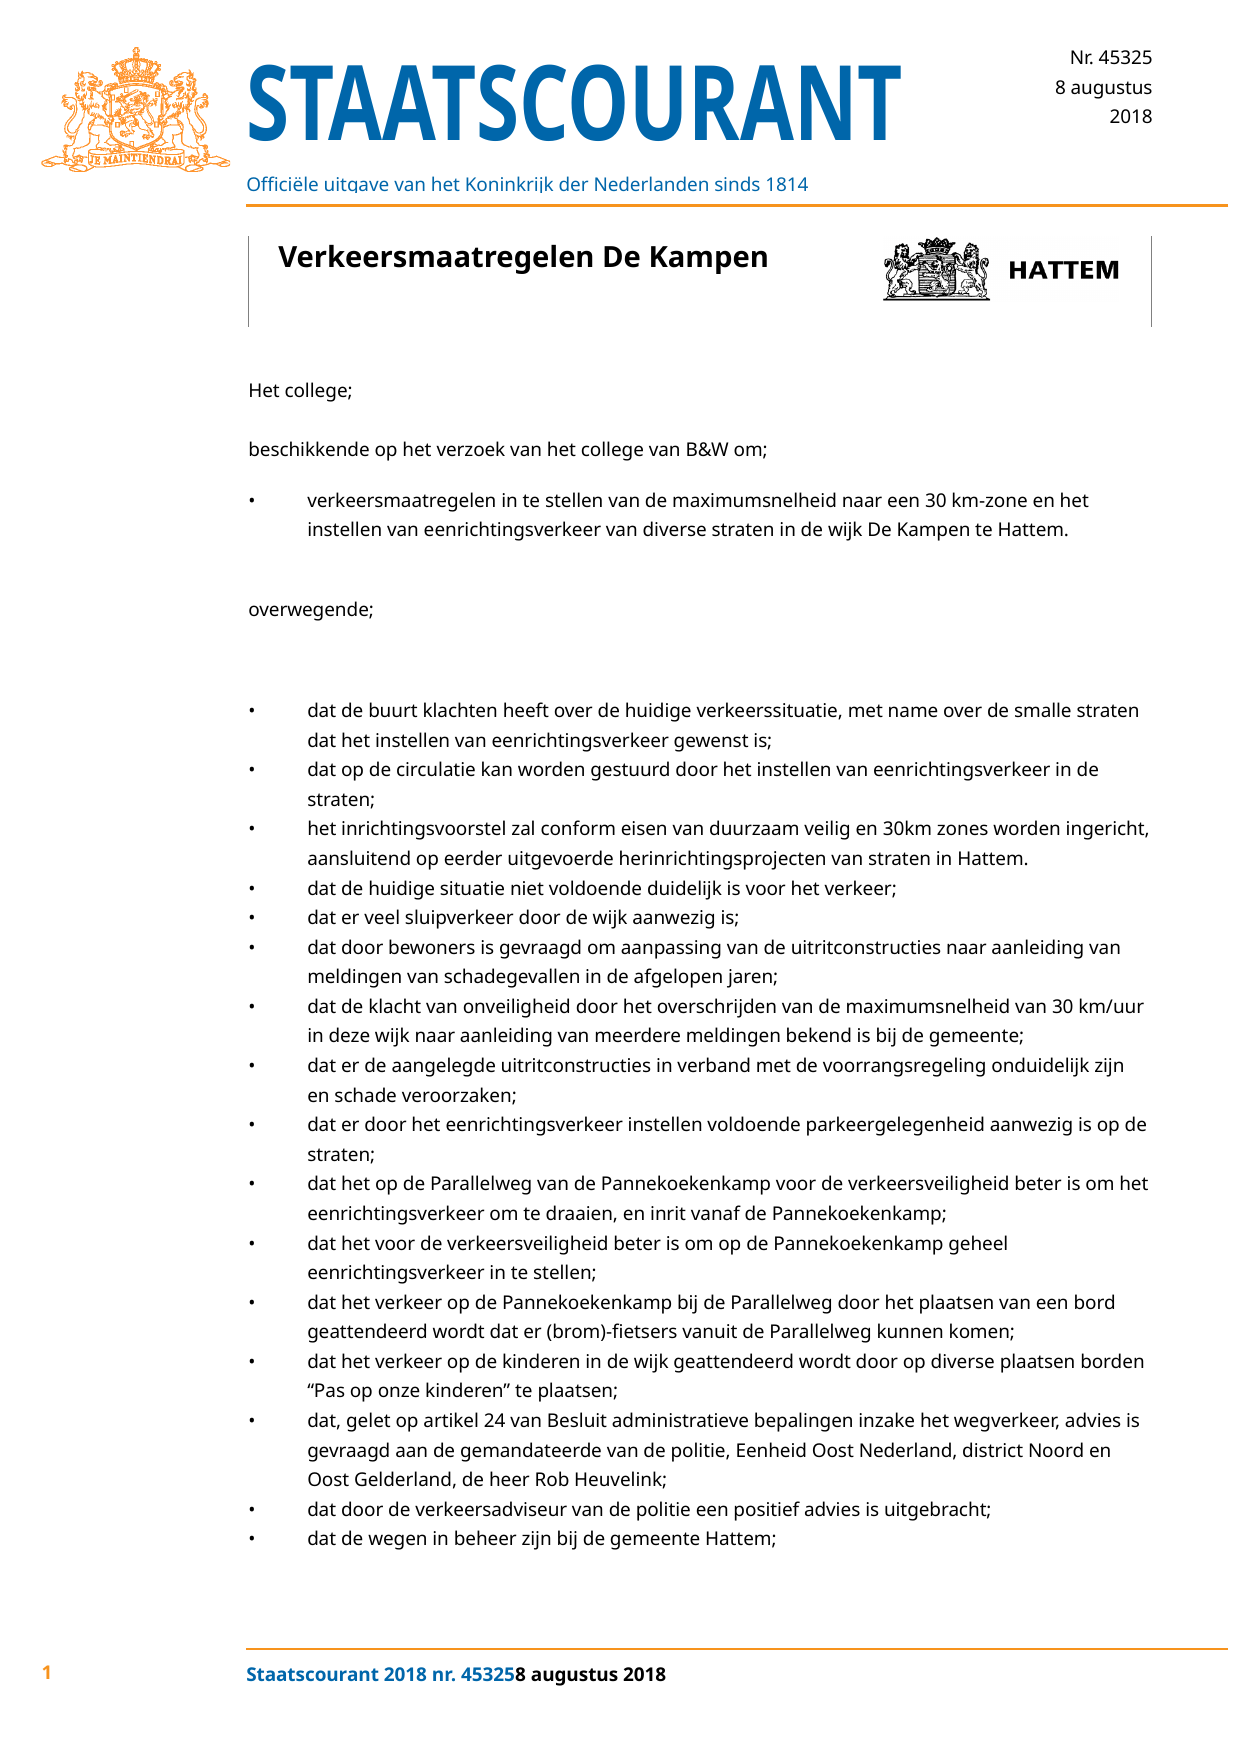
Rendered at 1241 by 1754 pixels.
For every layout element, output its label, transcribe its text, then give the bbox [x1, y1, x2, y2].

list dat er door het eenrichtingsverkeer instellen voldoende parkeergelegenheid aanwezig is op de straten; [248, 1111, 1152, 1167]
list dat het verkeer op de Pannekoekenkamp bij de Parallelweg door het plaatsen van een bord geattendeerd wordt dat er (brom)-fietsers vanuit de Parallelweg kunnen komen; [248, 1289, 1152, 1344]
list dat de buurt klachten heeft over de huidige verkeerssituatie, met name over de smalle straten dat het instellen van eenrichtingsverkeer gewenst is; [248, 697, 1152, 752]
text overwegende; [248, 596, 1152, 622]
list dat de wegen in beheer zijn bij de gemeente Hattem; [248, 1526, 1152, 1551]
list dat het voor de verkeersveiligheid beter is om op de Pannekoekenkamp geheel eenrichtingsverkeer in te stellen; [248, 1230, 1152, 1285]
list dat er de aangelegde uitritconstructies in verband met de voorrangsregeling onduidelijk zijn en schade veroorzaken; [248, 1052, 1152, 1107]
list dat de huidige situatie niet voldoende duidelijk is voor het verkeer; [248, 875, 1152, 900]
picture [882, 236, 1119, 302]
list dat door de verkeersadviseur van de politie een positief advies is uitgebracht; [248, 1496, 1152, 1522]
list dat, gelet op artikel 24 van Besluit administratieve bepalingen inzake het wegverkeer, advies is gevraagd aan de gemandateerde van de politie, Eenheid Oost Nederland, district Noord en Oost Gelderland, de heer Rob Heuvelink; [248, 1407, 1152, 1492]
list dat de klacht van onveiligheid door het overschrijden van de maximumsnelheid van 30 km/uur in deze wijk naar aanleiding van meerdere meldingen bekend is bij de gemeente; [248, 993, 1152, 1048]
list het inrichtingsvoorstel zal conform eisen van duurzaam veilig en 30km zones worden ingericht, aansluitend op eerder uitgevoerde herinrichtingsprojecten van straten in Hattem. [248, 816, 1152, 871]
table_header Verkeersmaatregelen De Kampen [249, 236, 850, 327]
list verkeersmaatregelen in te stellen van de maximumsnelheid naar een 30 km-zone en het instellen van eenrichtingsverkeer van diverse straten in de wijk De Kampen te Hattem. [248, 487, 1152, 542]
list dat het verkeer op de kinderen in de wijk geattendeerd wordt door op diverse plaatsen borden “Pas op onze kinderen” te plaatsen; [248, 1348, 1152, 1403]
text Het college; [248, 377, 1152, 403]
list dat er veel sluipverkeer door de wijk aanwezig is; [248, 904, 1152, 930]
list dat op de circulatie kan worden gestuurd door het instellen van eenrichtingsverkeer in de straten; [248, 756, 1152, 812]
table_header [850, 236, 1151, 327]
text beschikkende op het verzoek van het college van B&W om; [248, 436, 1152, 462]
picture [41, 47, 231, 172]
list dat het op de Parallelweg van de Pannekoekenkamp voor de verkeersveiligheid beter is om het eenrichtingsverkeer om te draaien, en inrit vanaf de Pannekoekenkamp; [248, 1171, 1152, 1226]
list dat door bewoners is gevraagd om aanpassing van de uitritconstructies naar aanleiding van meldingen van schadegevallen in de afgelopen jaren; [248, 934, 1152, 989]
